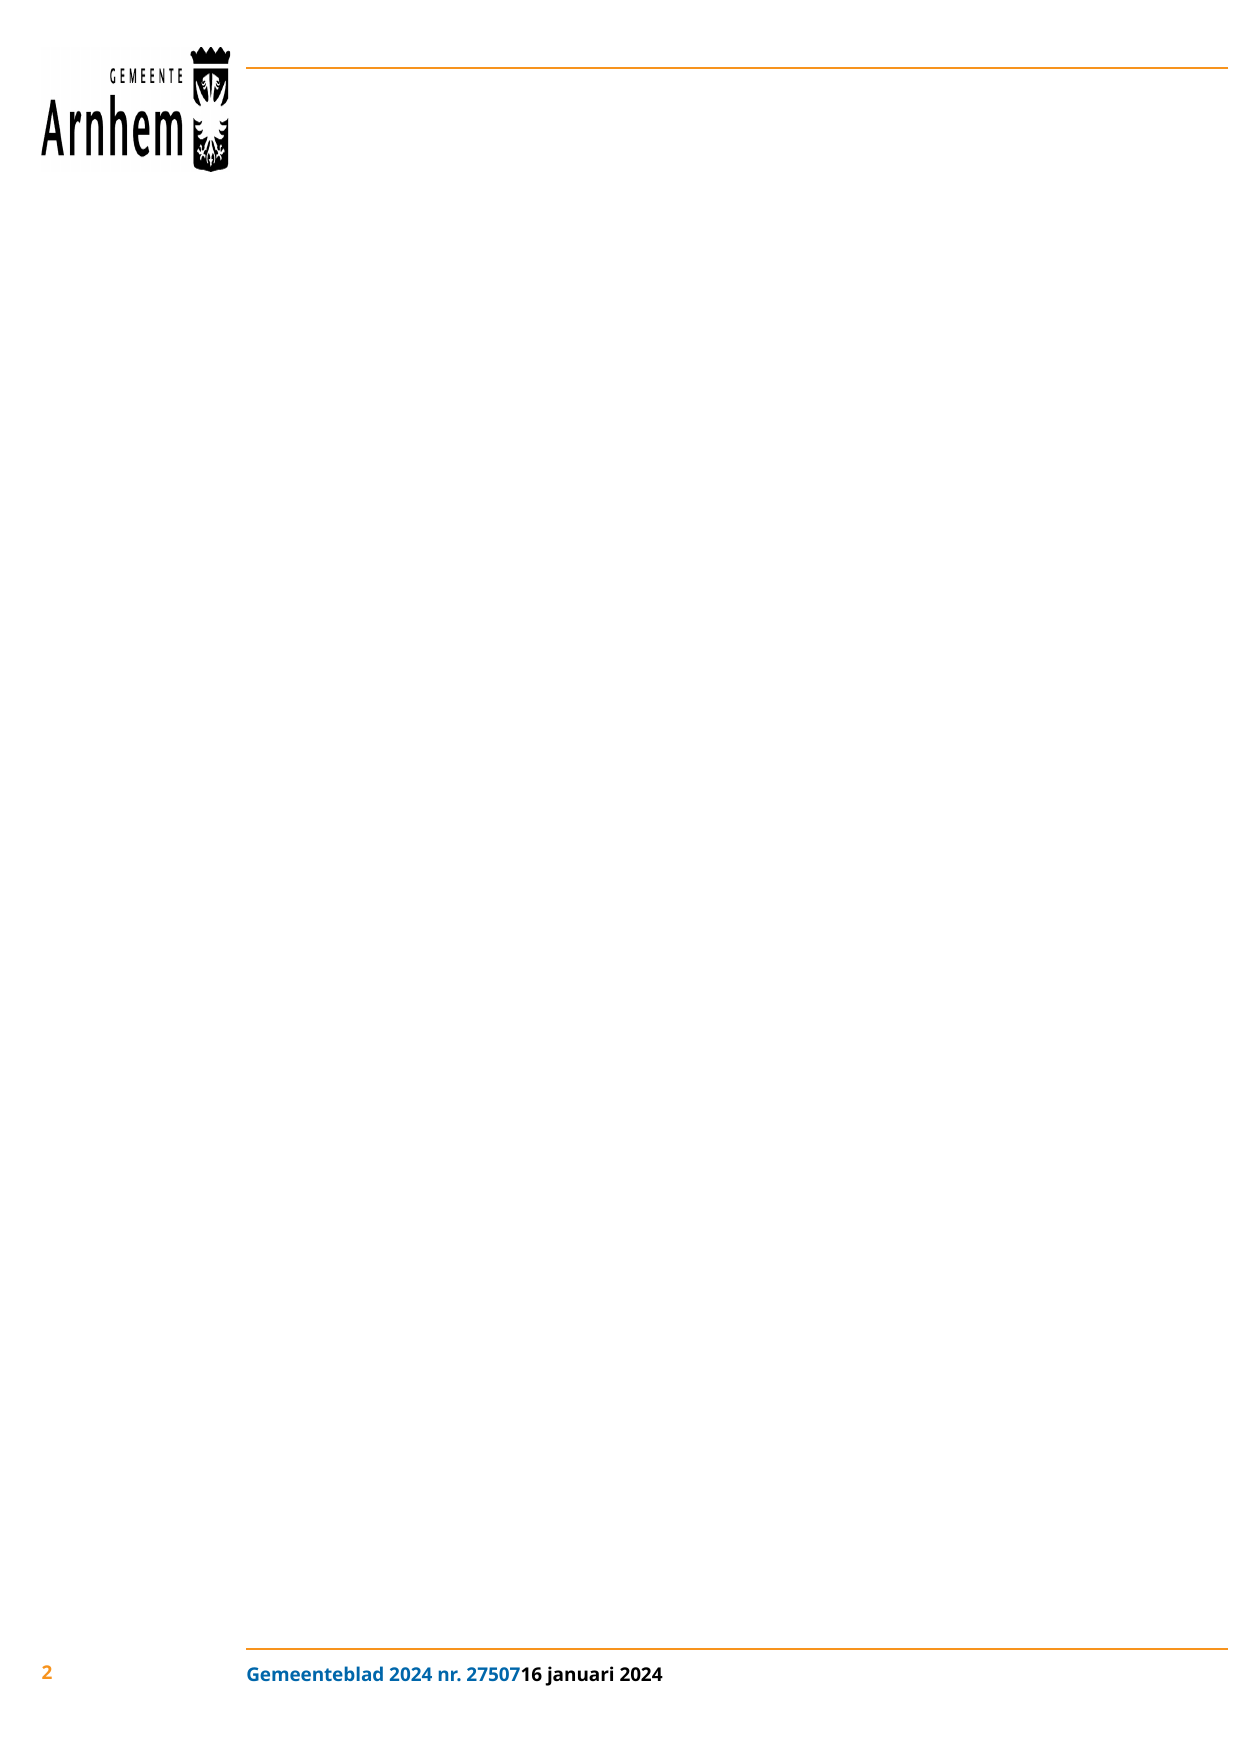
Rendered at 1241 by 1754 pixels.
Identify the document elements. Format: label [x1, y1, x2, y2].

picture [41, 47, 231, 172]
